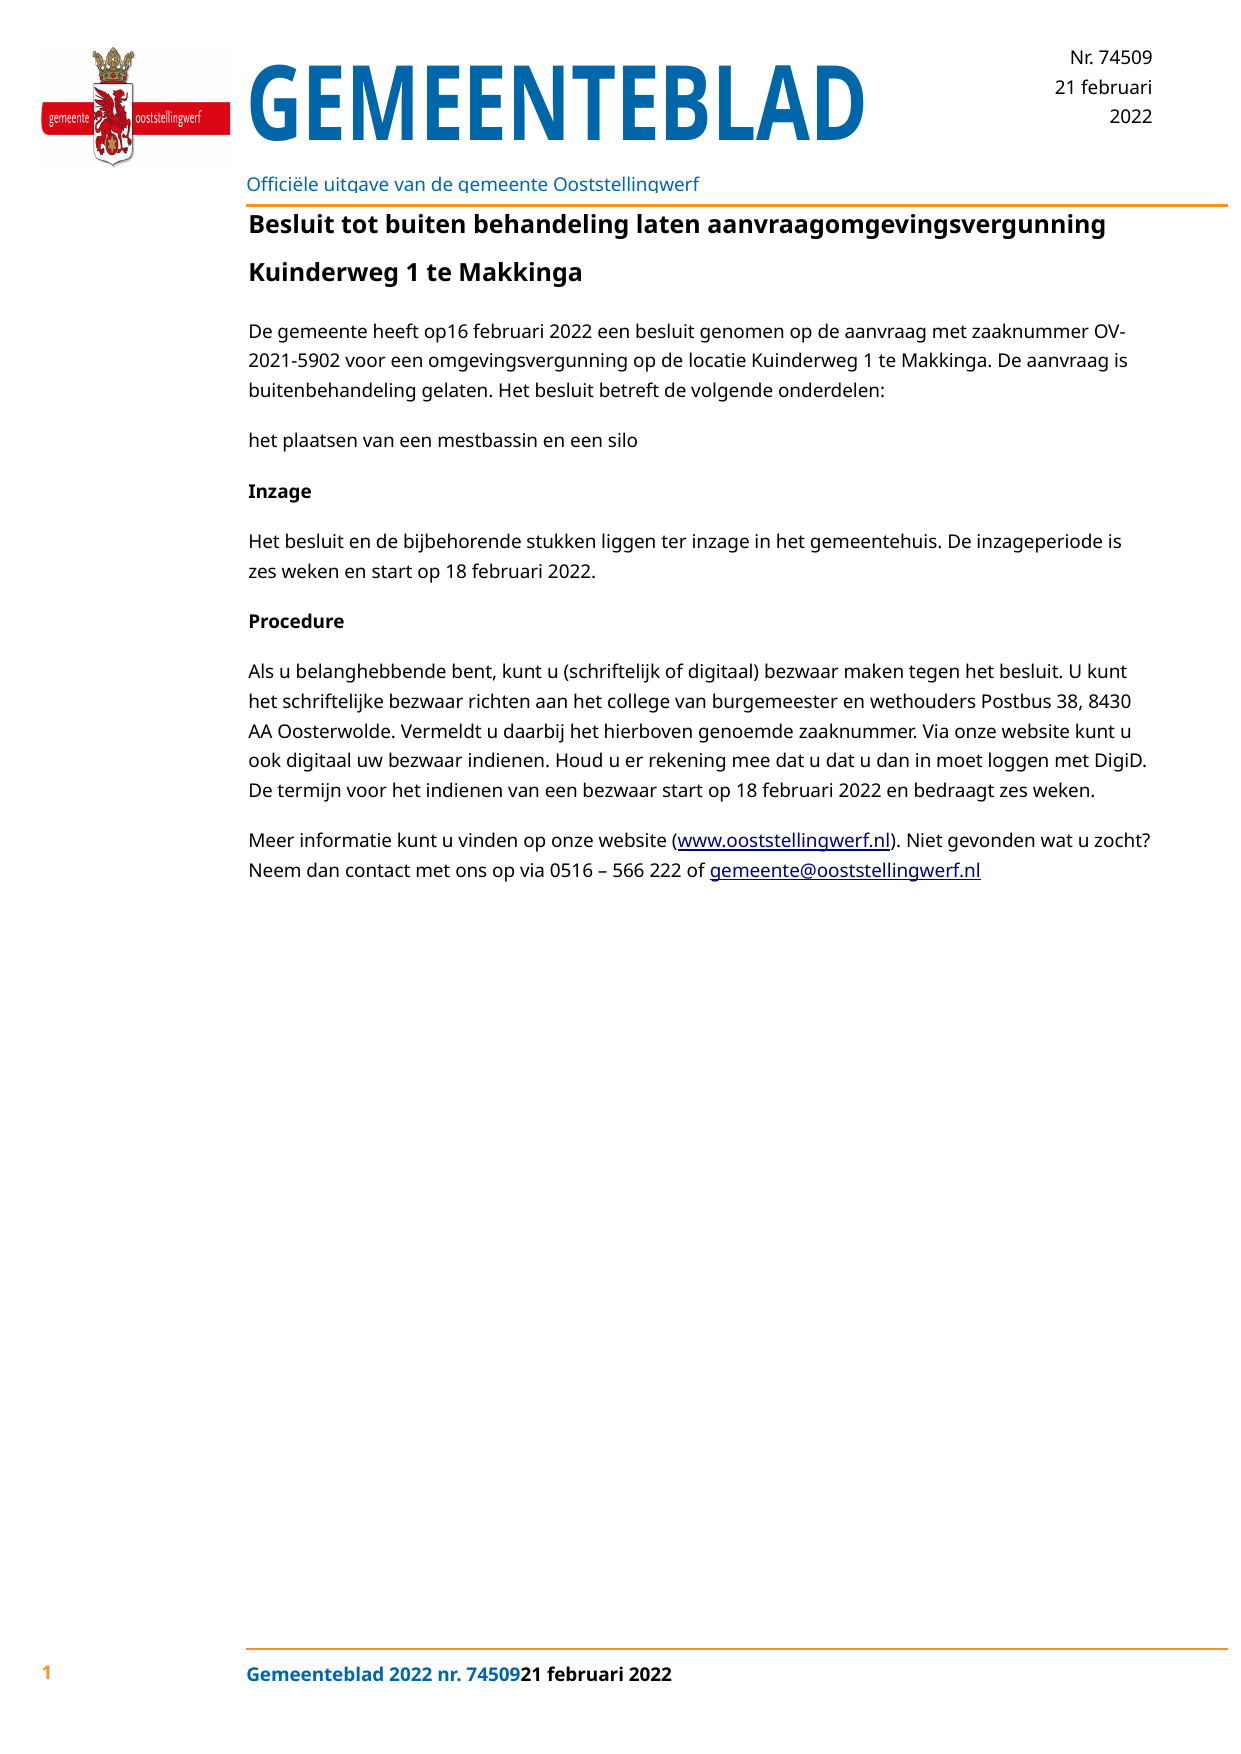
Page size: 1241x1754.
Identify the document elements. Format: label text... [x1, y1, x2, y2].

text Inzage [248, 478, 1152, 504]
text De gemeente heeft op16 februari 2022 een besluit genomen op de aanvraag met zaaknummer OV-2021-5902 voor een omgevingsvergunning op de locatie Kuinderweg 1 te Makkinga. De aanvraag is buitenbehandeling gelaten. Het besluit betreft de volgende onderdelen: [248, 318, 1152, 403]
text Besluit tot buiten behandeling laten aanvraagomgevingsvergunning Kuinderweg 1 te Makkinga [248, 207, 1152, 288]
text Meer informatie kunt u vinden op onze website (www.ooststellingwerf.nl). Niet gevonden wat u zocht? Neem dan contact met ons op via 0516 – 566 222 of gemeente@ooststellingwerf.nl [248, 827, 1152, 883]
picture [41, 47, 231, 172]
text Procedure [248, 608, 1152, 634]
text Het besluit en de bijbehorende stukken liggen ter inzage in het gemeentehuis. De inzageperiode is zes weken en start op 18 februari 2022. [248, 528, 1152, 584]
text het plaatsen van een mestbassin en een silo [248, 427, 1152, 453]
text Als u belanghebbende bent, kunt u (schriftelijk of digitaal) bezwaar maken tegen het besluit. U kunt het schriftelijke bezwaar richten aan het college van burgemeester en wethouders Postbus 38, 8430 AA Oosterwolde. Vermeldt u daarbij het hierboven genoemde zaaknummer. Via onze website kunt u ook digitaal uw bezwaar indienen. Houd u er rekening mee dat u dat u dan in moet loggen met DigiD. De termijn voor het indienen van een bezwaar start op 18 februari 2022 en bedraagt zes weken. [248, 659, 1152, 803]
